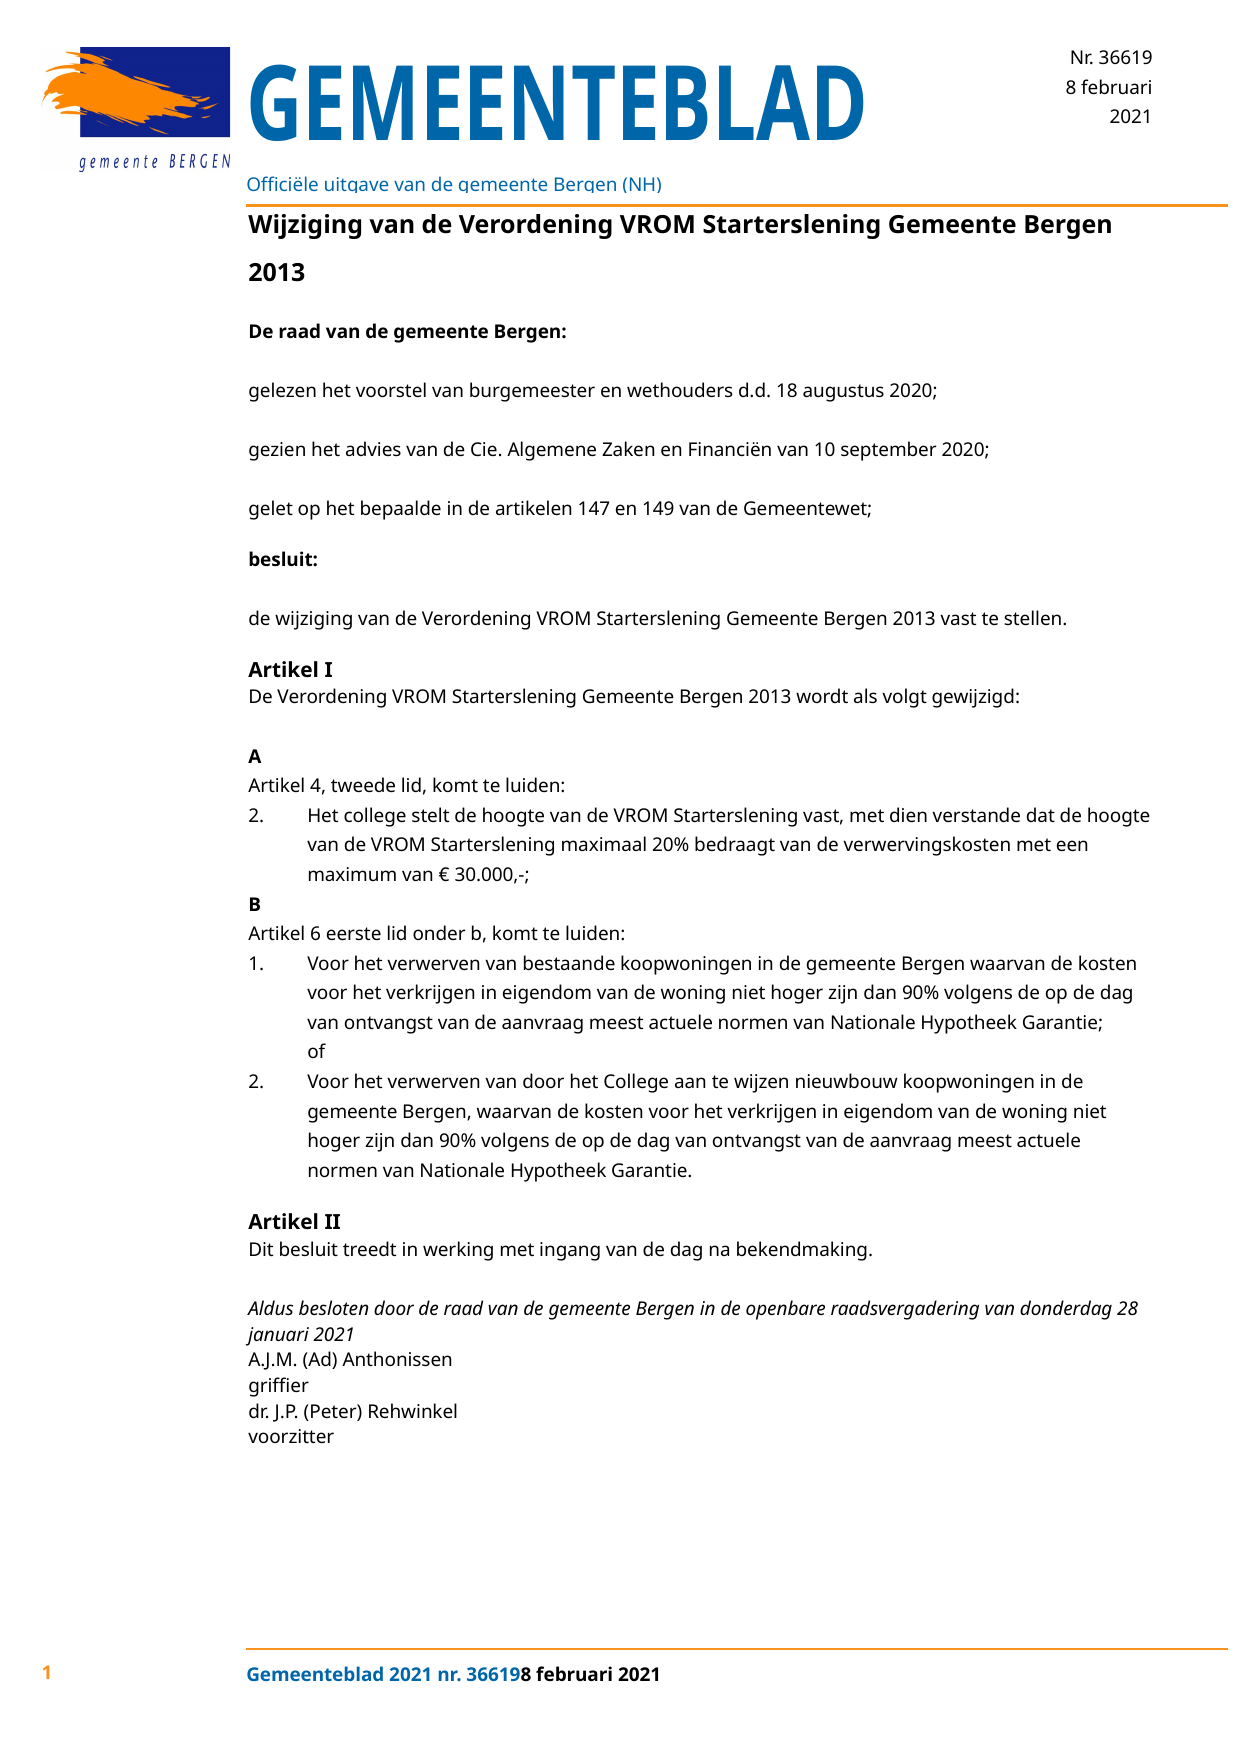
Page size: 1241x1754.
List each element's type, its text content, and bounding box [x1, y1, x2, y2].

text B [248, 891, 1152, 917]
text Dit besluit treedt in werking met ingang van de dag na bekendmaking. [248, 1236, 1152, 1262]
text De Verordening VROM Starterslening Gemeente Bergen 2013 wordt als volgt gewijzigd: [248, 684, 1152, 709]
text dr. J.P. (Peter) Rehwinkel [248, 1398, 1152, 1424]
text gezien het advies van de Cie. Algemene Zaken en Financiën van 10 september 2020; [248, 436, 1152, 462]
text gelezen het voorstel van burgemeester en wethouders d.d. 18 augustus 2020; [248, 377, 1152, 403]
list Voor het verwerven van door het College aan te wijzen nieuwbouw koopwoningen in de gemeente Bergen, waarvan de kosten voor het verkrijgen in eigendom van de woning niet hoger zijn dan 90% volgens de op de dag van ontvangst van de aanvraag meest actuele normen van Nationale Hypotheek Garantie. [248, 1068, 1152, 1183]
text Wijziging van de Verordening VROM Starterslening Gemeente Bergen 2013 [248, 207, 1152, 288]
text De raad van de gemeente Bergen: [248, 318, 1152, 344]
text Artikel 6 eerste lid onder b, komt te luiden: [248, 920, 1152, 946]
list Voor het verwerven van bestaande koopwoningen in de gemeente Bergen waarvan de kosten voor het verkrijgen in eigendom van de woning niet hoger zijn dan 90% volgens de op de dag van ontvangst van de aanvraag meest actuele normen van Nationale Hypotheek Garantie; [248, 950, 1152, 1035]
text Artikel I [248, 655, 1152, 684]
list of [248, 1039, 1152, 1064]
text besluit: [248, 546, 1152, 571]
text Artikel II [248, 1207, 1152, 1236]
text griffier [248, 1372, 1152, 1398]
text A.J.M. (Ad) Anthonissen [248, 1347, 1152, 1372]
text voorzitter [248, 1424, 1152, 1449]
text Aldus besloten door de raad van de gemeente Bergen in de openbare raadsvergadering van donderdag 28 januari 2021 [248, 1295, 1152, 1347]
list Het college stelt de hoogte van de VROM Starterslening vast, met dien verstande dat de hoogte van de VROM Starterslening maximaal 20% bedraagt van de verwervingskosten met een maximum van € 30.000,-; [248, 802, 1152, 887]
text A [248, 743, 1152, 769]
text de wijziging van de Verordening VROM Starterslening Gemeente Bergen 2013 vast te stellen. [248, 605, 1152, 631]
text gelet op het bepaalde in de artikelen 147 en 149 van de Gemeentewet; [248, 495, 1152, 521]
picture [41, 47, 231, 172]
text Artikel 4, tweede lid, komt te luiden: [248, 772, 1152, 798]
